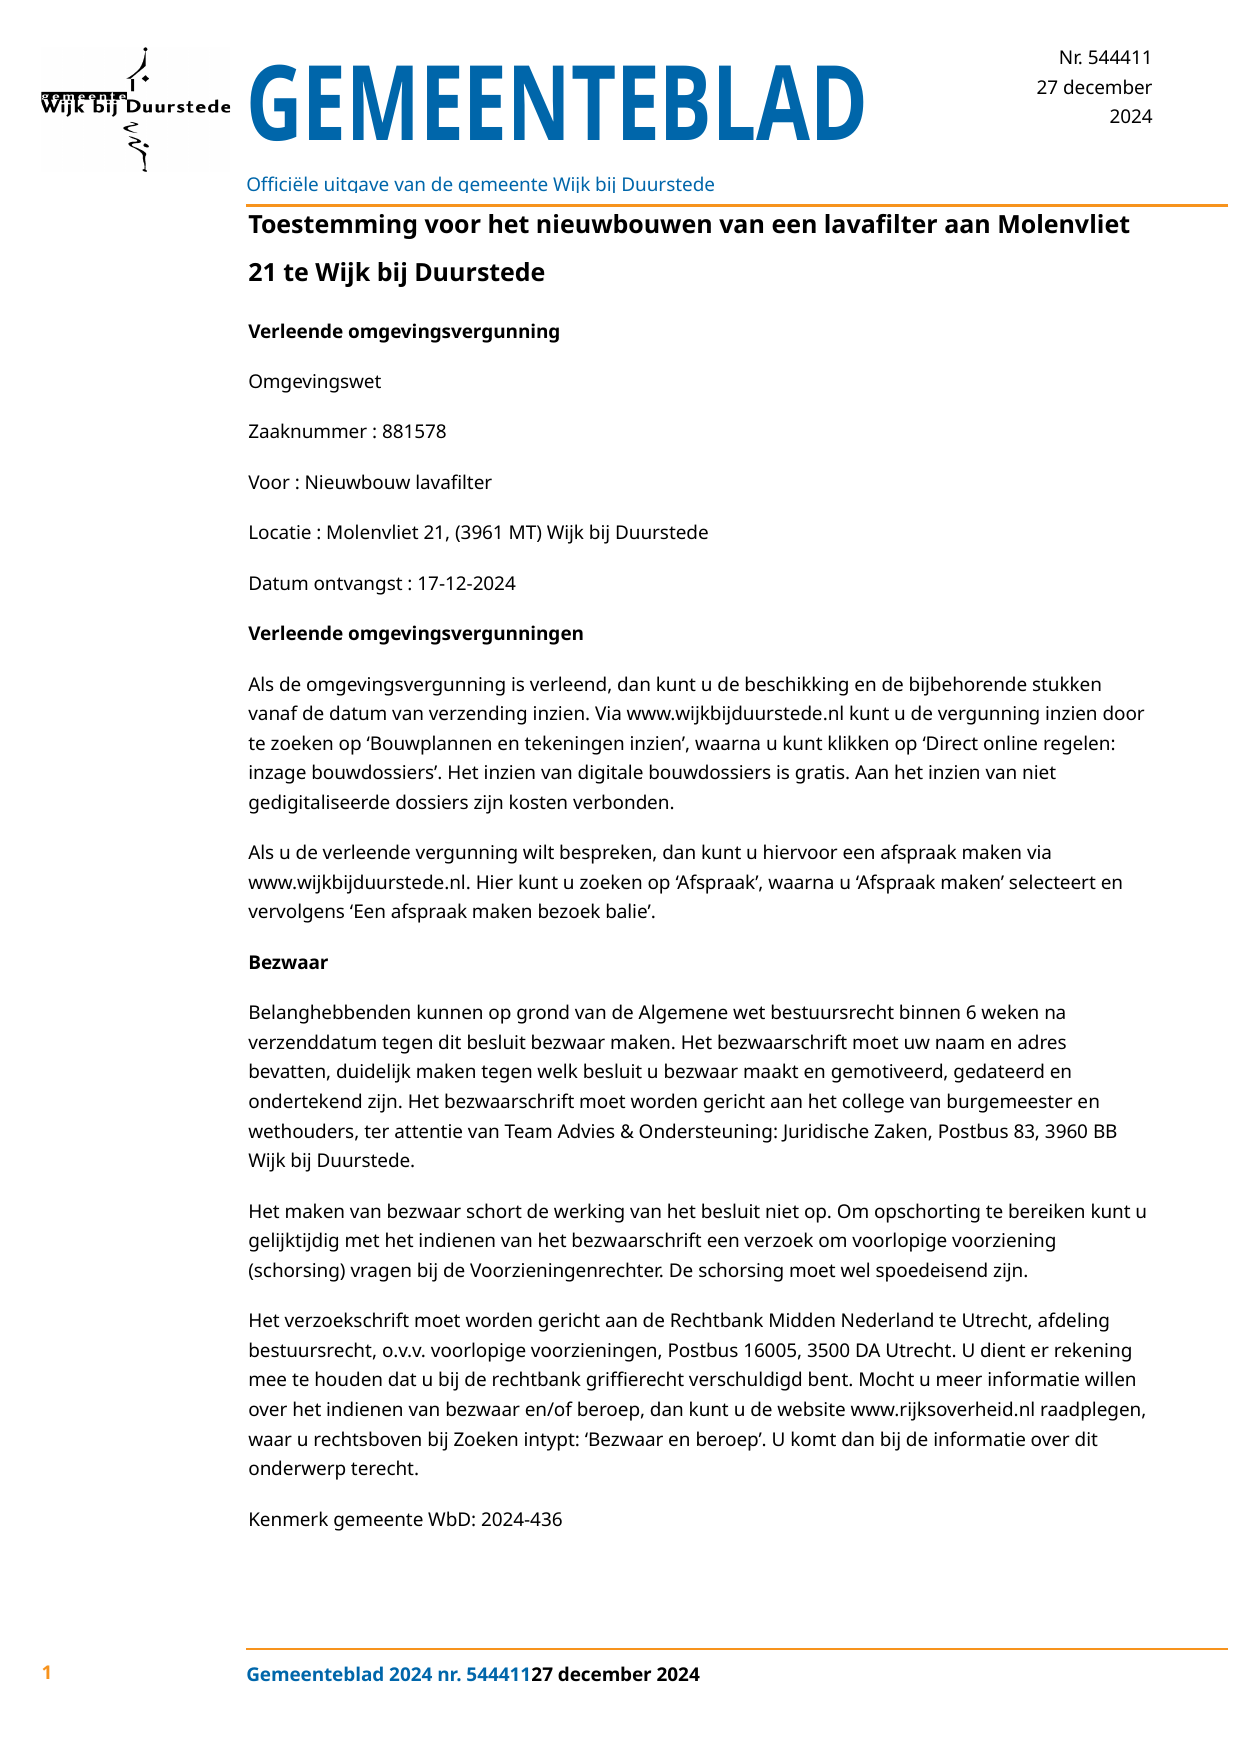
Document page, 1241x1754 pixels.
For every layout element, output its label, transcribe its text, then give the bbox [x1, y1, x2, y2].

text Toestemming voor het nieuwbouwen van een lavafilter aan Molenvliet 21 te Wijk bij Duurstede [248, 207, 1152, 288]
text Datum ontvangst : 17-12-2024 [248, 570, 1152, 596]
text Bezwaar [248, 949, 1152, 975]
text Verleende omgevingsvergunningen [248, 620, 1152, 646]
text Het verzoekschrift moet worden gericht aan de Rechtbank Midden Nederland te Utrecht, afdeling bestuursrecht, o.v.v. voorlopige voorzieningen, Postbus 16005, 3500 DA Utrecht. U dient er rekening mee te houden dat u bij de rechtbank griffierecht verschuldigd bent. Mocht u meer informatie willen over het indienen van bezwaar en/of beroep, dan kunt u de website www.rijksoverheid.nl raadplegen, waar u rechtsboven bij Zoeken intypt: ‘Bezwaar en beroep’. U komt dan bij de informatie over dit onderwerp terecht. [248, 1307, 1152, 1481]
text Omgevingswet [248, 368, 1152, 394]
text Als de omgevingsvergunning is verleend, dan kunt u de beschikking en de bijbehorende stukken vanaf de datum van verzending inzien. Via www.wijkbijduurstede.nl kunt u de vergunning inzien door te zoeken op ‘Bouwplannen en tekeningen inzien’, waarna u kunt klikken op ‘Direct online regelen: inzage bouwdossiers’. Het inzien van digitale bouwdossiers is gratis. Aan het inzien van niet gedigitaliseerde dossiers zijn kosten verbonden. [248, 671, 1152, 815]
text Verleende omgevingsvergunning [248, 318, 1152, 344]
text Als u de verleende vergunning wilt bespreken, dan kunt u hiervoor een afspraak maken via www.wijkbijduurstede.nl. Hier kunt u zoeken op ‘Afspraak’, waarna u ‘Afspraak maken’ selecteert en vervolgens ‘Een afspraak maken bezoek balie’. [248, 839, 1152, 924]
text Locatie : Molenvliet 21, (3961 MT) Wijk bij Duurstede [248, 519, 1152, 545]
text Voor : Nieuwbouw lavafilter [248, 469, 1152, 495]
text Zaaknummer : 881578 [248, 419, 1152, 444]
text Belanghebbenden kunnen op grond van de Algemene wet bestuursrecht binnen 6 weken na verzenddatum tegen dit besluit bezwaar maken. Het bezwaarschrift moet uw naam en adres bevatten, duidelijk maken tegen welk besluit u bezwaar maakt en gemotiveerd, gedateerd en ondertekend zijn. Het bezwaarschrift moet worden gericht aan het college van burgemeester en wethouders, ter attentie van Team Advies & Ondersteuning: Juridische Zaken, Postbus 83, 3960 BB Wijk bij Duurstede. [248, 999, 1152, 1173]
text Het maken van bezwaar schort de werking van het besluit niet op. Om opschorting te bereiken kunt u gelijktijdig met het indienen van het bezwaarschrift een verzoek om voorlopige voorziening (schorsing) vragen bij de Voorzieningenrechter. De schorsing moet wel spoedeisend zijn. [248, 1198, 1152, 1283]
text Kenmerk gemeente WbD: 2024-436 [248, 1506, 1152, 1532]
picture [41, 47, 231, 172]
